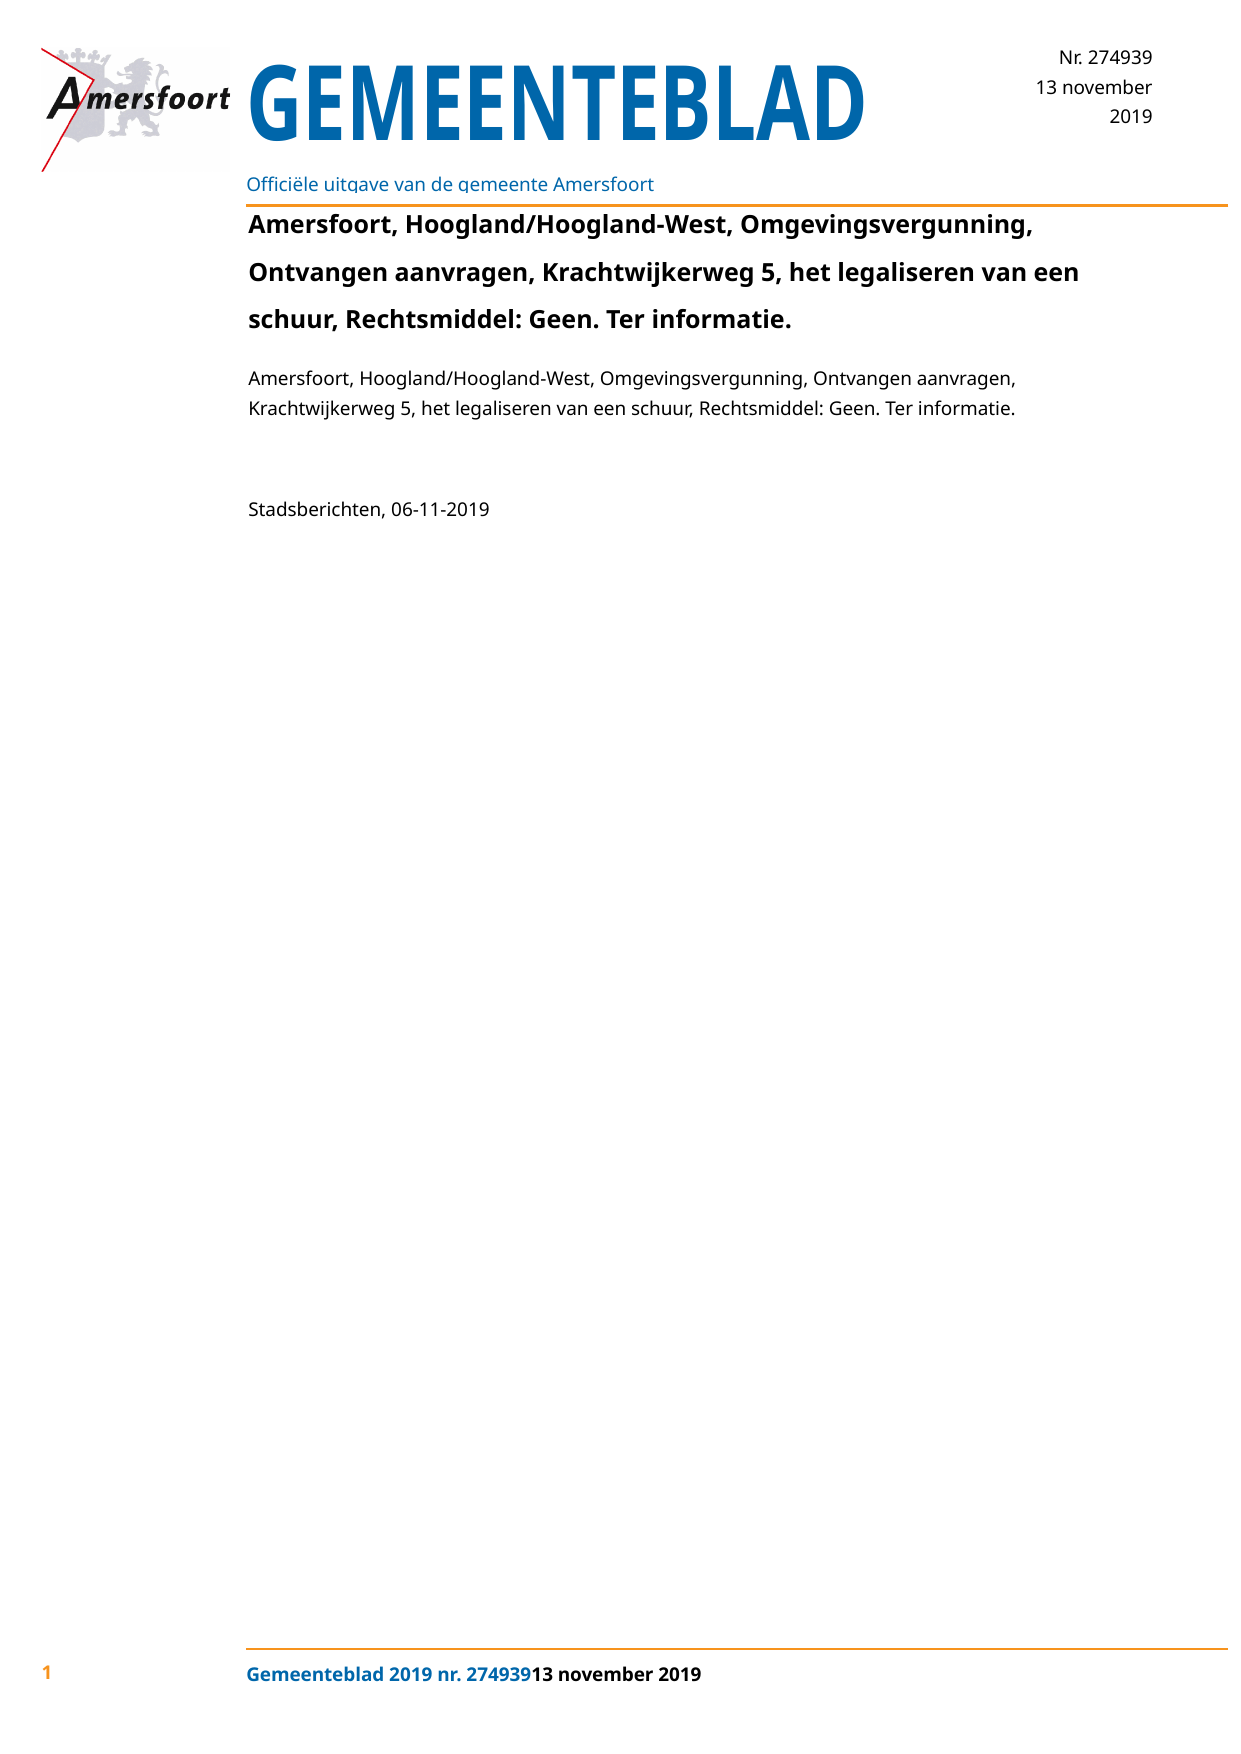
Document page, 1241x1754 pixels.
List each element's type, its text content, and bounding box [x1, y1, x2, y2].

text Amersfoort, Hoogland/Hoogland-West, Omgevingsvergunning, Ontvangen aanvragen, Krachtwijkerweg 5, het legaliseren van een schuur, Rechtsmiddel: Geen. Ter informatie. [248, 366, 1152, 421]
text Amersfoort, Hoogland/Hoogland-West, Omgevingsvergunning, Ontvangen aanvragen, Krachtwijkerweg 5, het legaliseren van een schuur, Rechtsmiddel: Geen. Ter informatie. [248, 207, 1152, 336]
picture [41, 47, 231, 172]
text Stadsberichten, 06-11-2019 [248, 496, 1152, 522]
